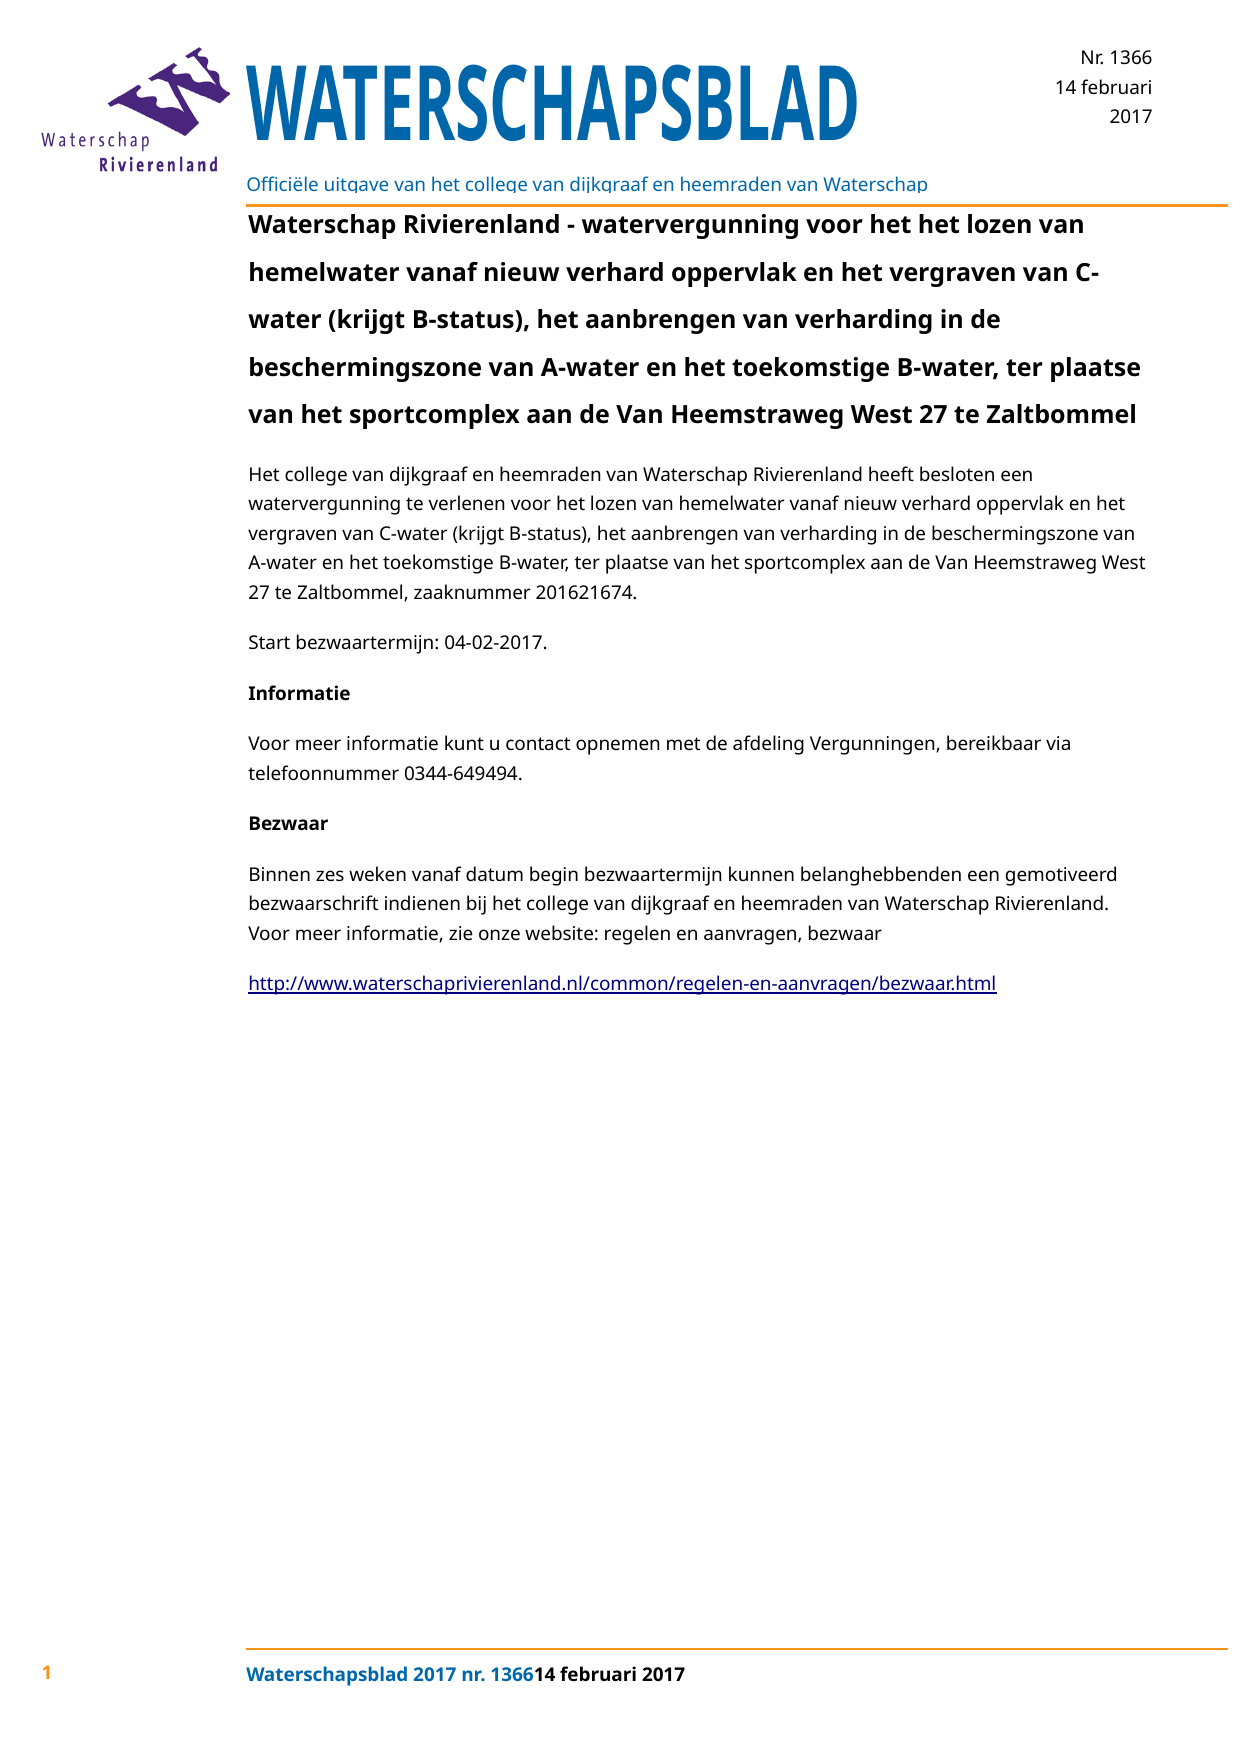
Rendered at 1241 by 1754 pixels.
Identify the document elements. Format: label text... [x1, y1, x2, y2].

text Bezwaar [248, 810, 1152, 836]
text Binnen zes weken vanaf datum begin bezwaartermijn kunnen belanghebbenden een gemotiveerd bezwaarschrift indienen bij het college van dijkgraaf en heemraden van Waterschap Rivierenland. Voor meer informatie, zie onze website: regelen en aanvragen, bezwaar [248, 861, 1152, 946]
text Informatie [248, 680, 1152, 706]
text Voor meer informatie kunt u contact opnemen met de afdeling Vergunningen, bereikbaar via telefoonnummer 0344-649494. [248, 730, 1152, 786]
text Waterschap Rivierenland - watervergunning voor het het lozen van hemelwater vanaf nieuw verhard oppervlak en het vergraven van C-water (krijgt B-status), het aanbrengen van verharding in de beschermingszone van A-water en het toekomstige B-water, ter plaatse van het sportcomplex aan de Van Heemstraweg West 27 te Zaltbommel [248, 207, 1152, 431]
text Het college van dijkgraaf en heemraden van Waterschap Rivierenland heeft besloten een watervergunning te verlenen voor het lozen van hemelwater vanaf nieuw verhard oppervlak en het vergraven van C-water (krijgt B-status), het aanbrengen van verharding in de beschermingszone van A-water en het toekomstige B-water, ter plaatse van het sportcomplex aan de Van Heemstraweg West 27 te Zaltbommel, zaaknummer 201621674. [248, 461, 1152, 605]
picture [41, 47, 231, 172]
text Start bezwaartermijn: 04-02-2017. [248, 629, 1152, 655]
text http://www.waterschaprivierenland.nl/common/regelen-en-aanvragen/bezwaar.html [248, 970, 1152, 996]
